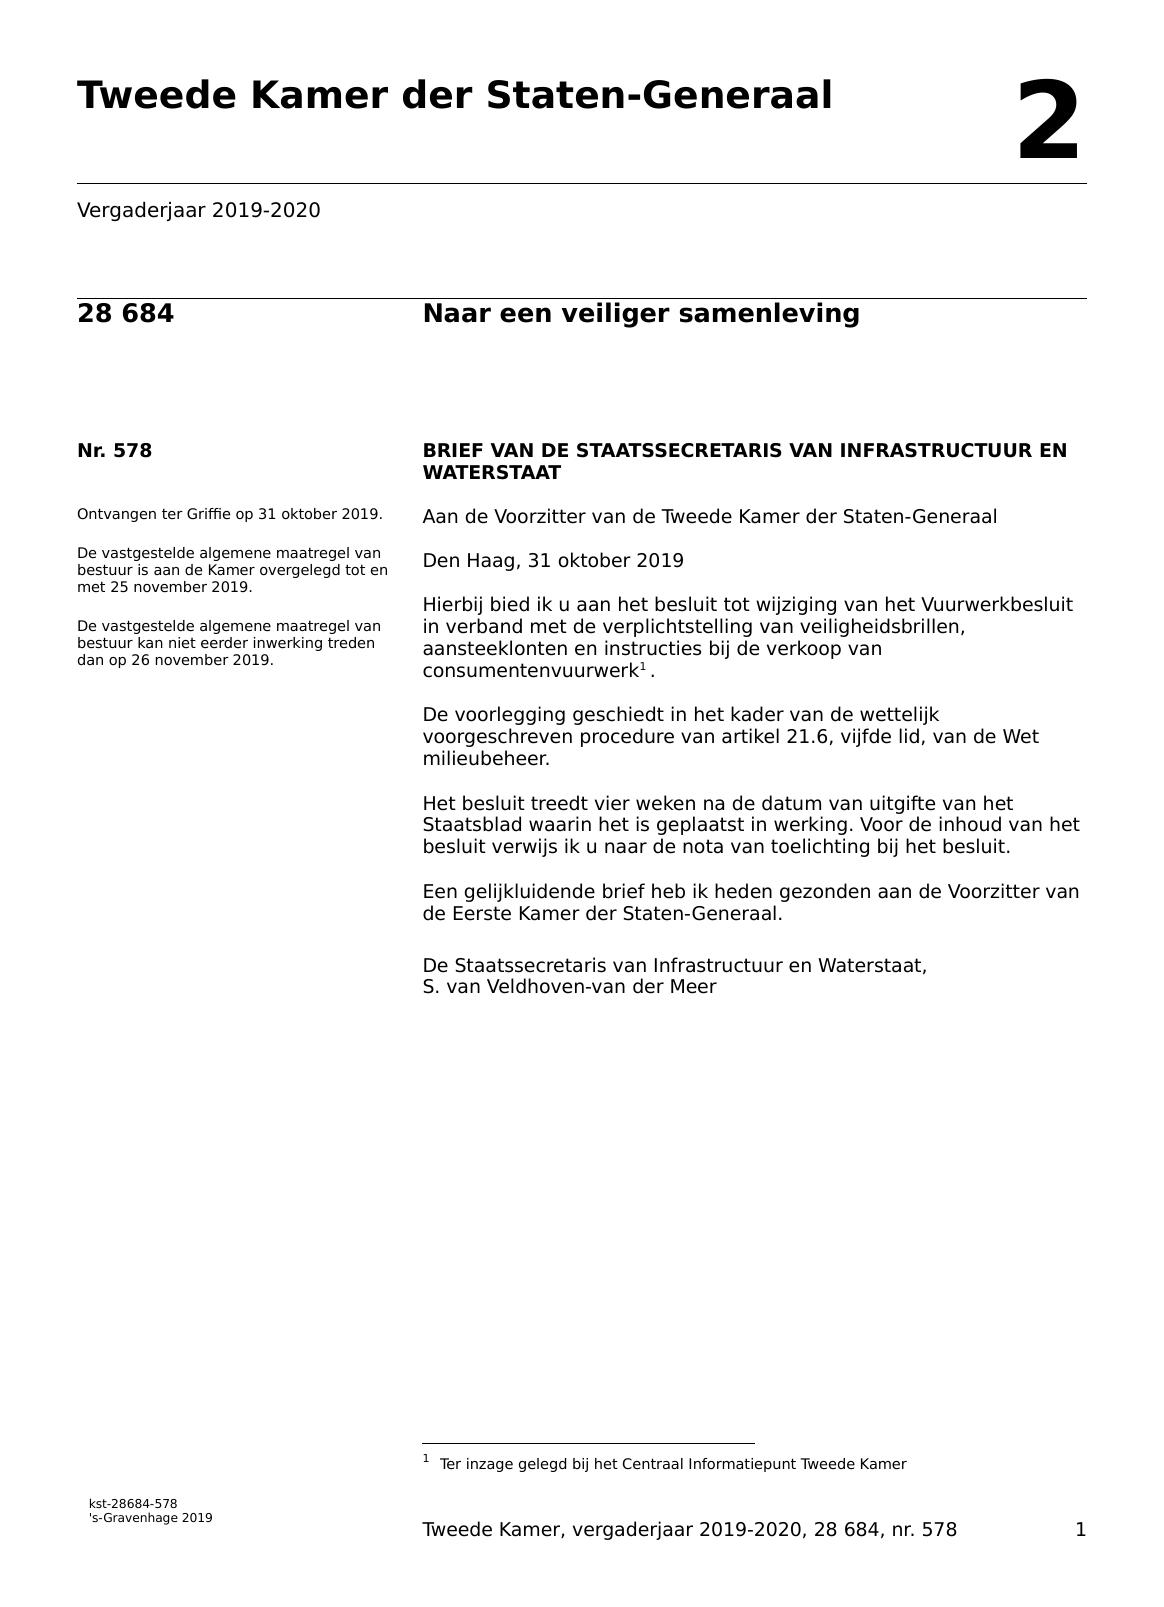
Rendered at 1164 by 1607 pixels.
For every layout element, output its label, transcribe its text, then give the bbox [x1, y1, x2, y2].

text Ontvangen ter Griffie op 31 oktober 2019. [77, 506, 399, 523]
text kst-28684-578 [88, 1497, 323, 1511]
text Aan de Voorzitter van de Tweede Kamer der Staten-Generaal [422, 506, 1087, 528]
text [77, 596, 399, 618]
text [77, 523, 399, 545]
text De vastgestelde algemene maatregel van bestuur kan niet eerder inwerking treden dan op 26 november 2019. [77, 618, 399, 668]
text Den Haag, 31 oktober 2019 [422, 550, 1087, 572]
text Ter inzage gelegd bij het Centraal Informatiepunt Tweede Kamer [422, 1452, 1087, 1474]
text 's-Gravenhage 2019 [88, 1511, 323, 1525]
text Een gelijkluidende brief heb ik heden gezonden aan de Voorzitter van de Eerste Kamer der Staten-Generaal. [422, 881, 1087, 924]
subtitle 28 684 Naar een veiliger samenleving [77, 299, 1087, 329]
table_header Tweede Kamer der Staten-Generaal [77, 59, 886, 183]
subtitle Nr. 578 BRIEF VAN DE STAATSSECRETARIS VAN INFRASTRUCTUUR EN WATERSTAAT [77, 440, 1087, 484]
table_header 2 [886, 59, 1087, 183]
text De vastgestelde algemene maatregel van bestuur is aan de Kamer overgelegd tot en met 25 november 2019. [77, 545, 399, 596]
text Het besluit treedt vier weken na de datum van uitgifte van het Staatsblad waarin het is geplaatst in werking. Voor de inhoud van het besluit verwijs ik u naar de nota van toelichting bij het besluit. [422, 792, 1087, 858]
text De Staatssecretaris van Infrastructuur en Waterstaat, S. van Veldhoven-van der Meer [422, 954, 1087, 998]
table_cell Vergaderjaar 2019-2020 [77, 184, 1087, 298]
text De voorlegging geschiedt in het kader van de wettelijk voorgeschreven procedure van artikel 21.6, vijfde lid, van de Wet milieubeheer. [422, 704, 1087, 770]
text Hierbij bied ik u aan het besluit tot wijziging van het Vuurwerkbesluit in verband met de verplichtstelling van veiligheidsbrillen, aansteeklonten en instructies bij de verkoop van consumentenvuurwerk. [422, 594, 1087, 682]
